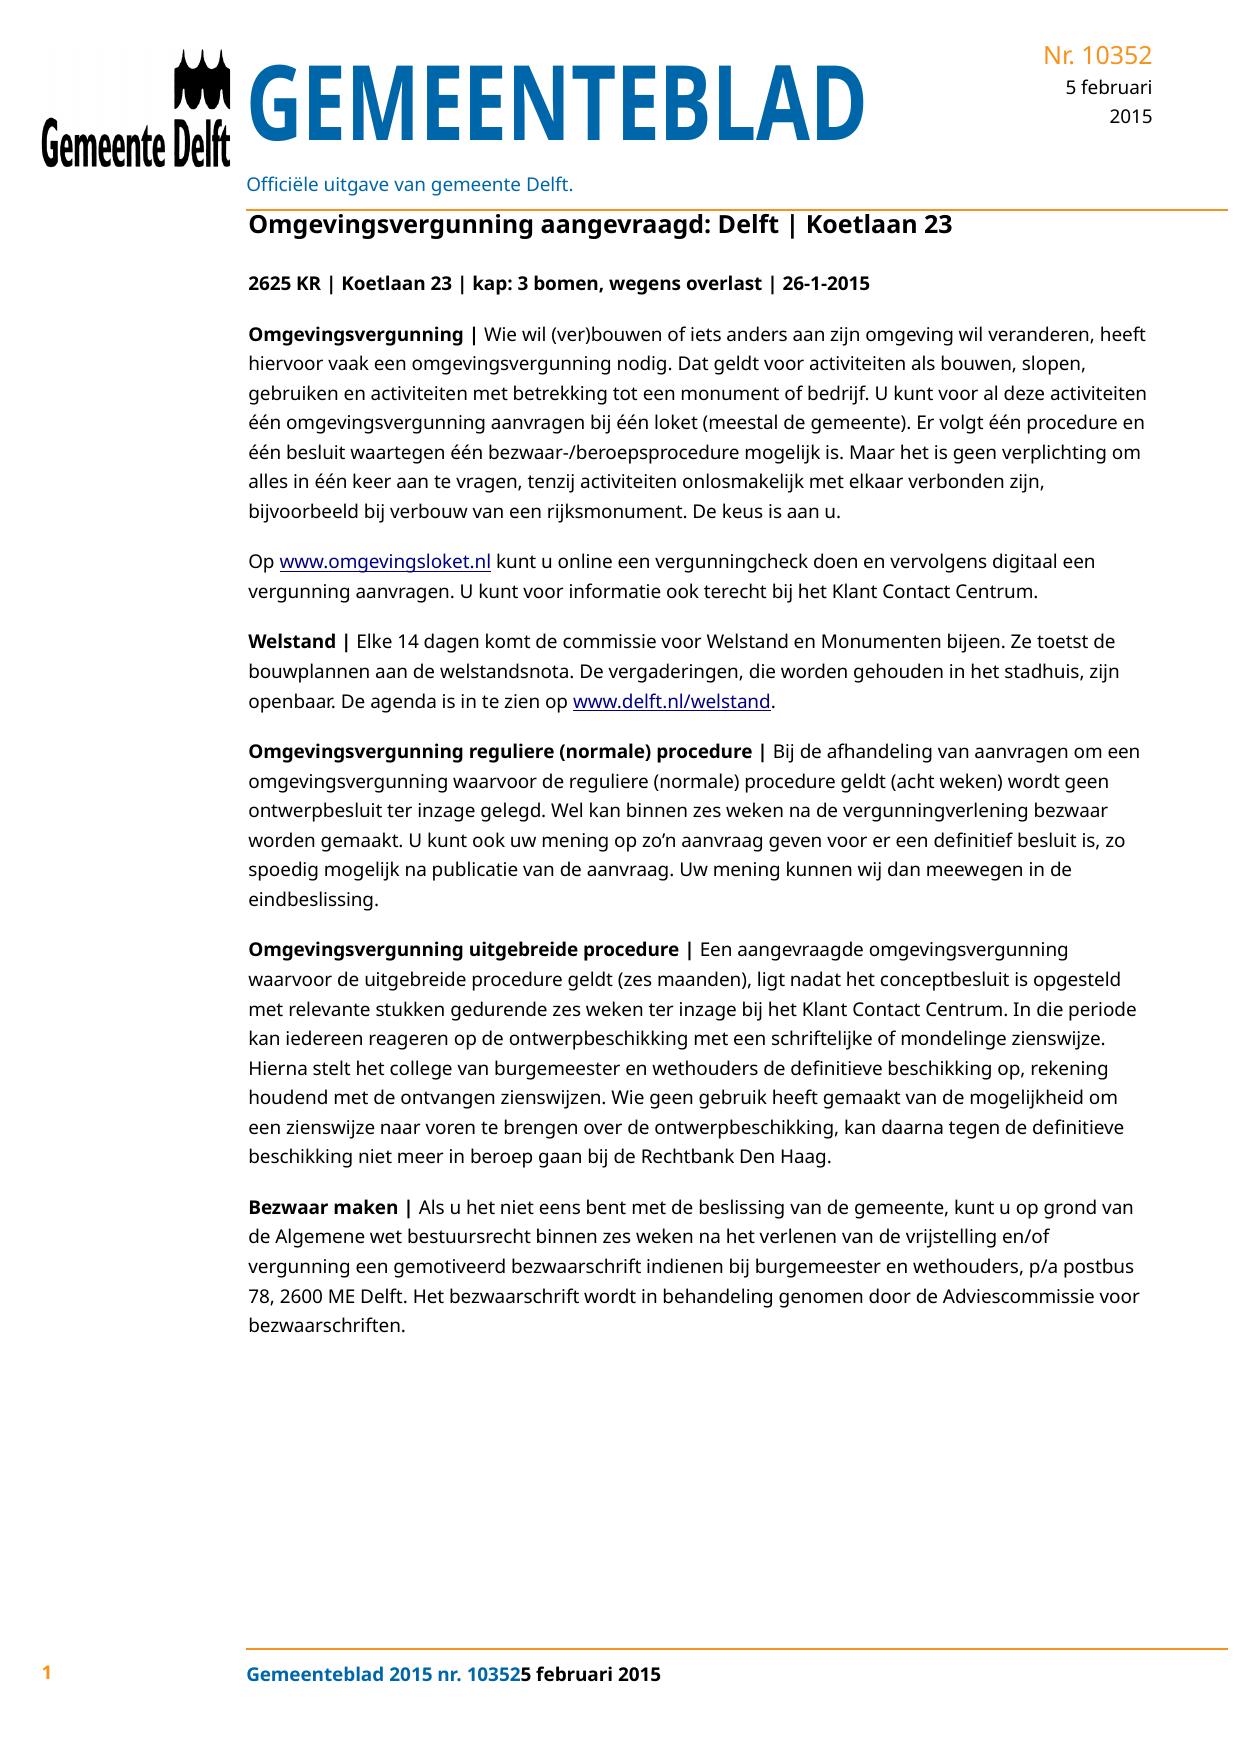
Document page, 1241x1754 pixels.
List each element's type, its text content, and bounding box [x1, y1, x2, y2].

text Bezwaar maken | Als u het niet eens bent met de beslissing van de gemeente, kunt u op grond van de Algemene wet bestuursrecht binnen zes weken na het verlenen van de vrijstelling en/of vergunning een gemotiveerd bezwaarschrift indienen bij burgemeester en wethouders, p/a postbus 78, 2600 ME Delft. Het bezwaarschrift wordt in behandeling genomen door de Adviescommissie voor bezwaarschriften. [248, 1194, 1152, 1338]
text Omgevingsvergunning aangevraagd: Delft | Koetlaan 23 [248, 211, 1152, 241]
text Op www.omgevingsloket.nl kunt u online een vergunningcheck doen en vervolgens digitaal een vergunning aanvragen. U kunt voor informatie ook terecht bij het Klant Contact Centrum. [248, 549, 1152, 604]
text Omgevingsvergunning uitgebreide procedure | Een aangevraagde omgevingsvergunning waarvoor de uitgebreide procedure geldt (zes maanden), ligt nadat het conceptbesluit is opgesteld met relevante stukken gedurende zes weken ter inzage bij het Klant Contact Centrum. In die periode kan iedereen reageren op de ontwerpbeschikking met een schriftelijke of mondelinge zienswijze. Hierna stelt het college van burgemeester en wethouders de definitieve beschikking op, rekening houdend met de ontvangen zienswijzen. Wie geen gebruik heeft gemaakt van de mogelijkheid om een zienswijze naar voren te brengen over de ontwerpbeschikking, kan daarna tegen de definitieve beschikking niet meer in beroep gaan bij de Rechtbank Den Haag. [248, 937, 1152, 1169]
text 2625 KR | Koetlaan 23 | kap: 3 bomen, wegens overlast | 26-1-2015 [248, 270, 1152, 296]
text Welstand | Elke 14 dagen komt de commissie voor Welstand en Monumenten bijeen. Ze toetst de bouwplannen aan de welstandsnota. De vergaderingen, die worden gehouden in het stadhuis, zijn openbaar. De agenda is in te zien op www.delft.nl/welstand. [248, 629, 1152, 713]
text Omgevingsvergunning | Wie wil (ver)bouwen of iets anders aan zijn omgeving wil veranderen, heeft hiervoor vaak een omgevingsvergunning nodig. Dat geldt voor activiteiten als bouwen, slopen, gebruiken en activiteiten met betrekking tot een monument of bedrijf. U kunt voor al deze activiteiten één omgevingsvergunning aanvragen bij één loket (meestal de gemeente). Er volgt één procedure en één besluit waartegen één bezwaar-/beroepsprocedure mogelijk is. Maar het is geen verplichting om alles in één keer aan te vragen, tenzij activiteiten onlosmakelijk met elkaar verbonden zijn, bijvoorbeeld bij verbouw van een rijksmonument. De keus is aan u. [248, 321, 1152, 524]
picture [41, 47, 231, 172]
text Omgevingsvergunning reguliere (normale) procedure | Bij de afhandeling van aanvragen om een omgevingsvergunning waarvoor de reguliere (normale) procedure geldt (acht weken) wordt geen ontwerpbesluit ter inzage gelegd. Wel kan binnen zes weken na de vergunningverlening bezwaar worden gemaakt. U kunt ook uw mening op zo’n aanvraag geven voor er een definitief besluit is, zo spoedig mogelijk na publicatie van de aanvraag. Uw mening kunnen wij dan meewegen in de eindbeslissing. [248, 738, 1152, 912]
